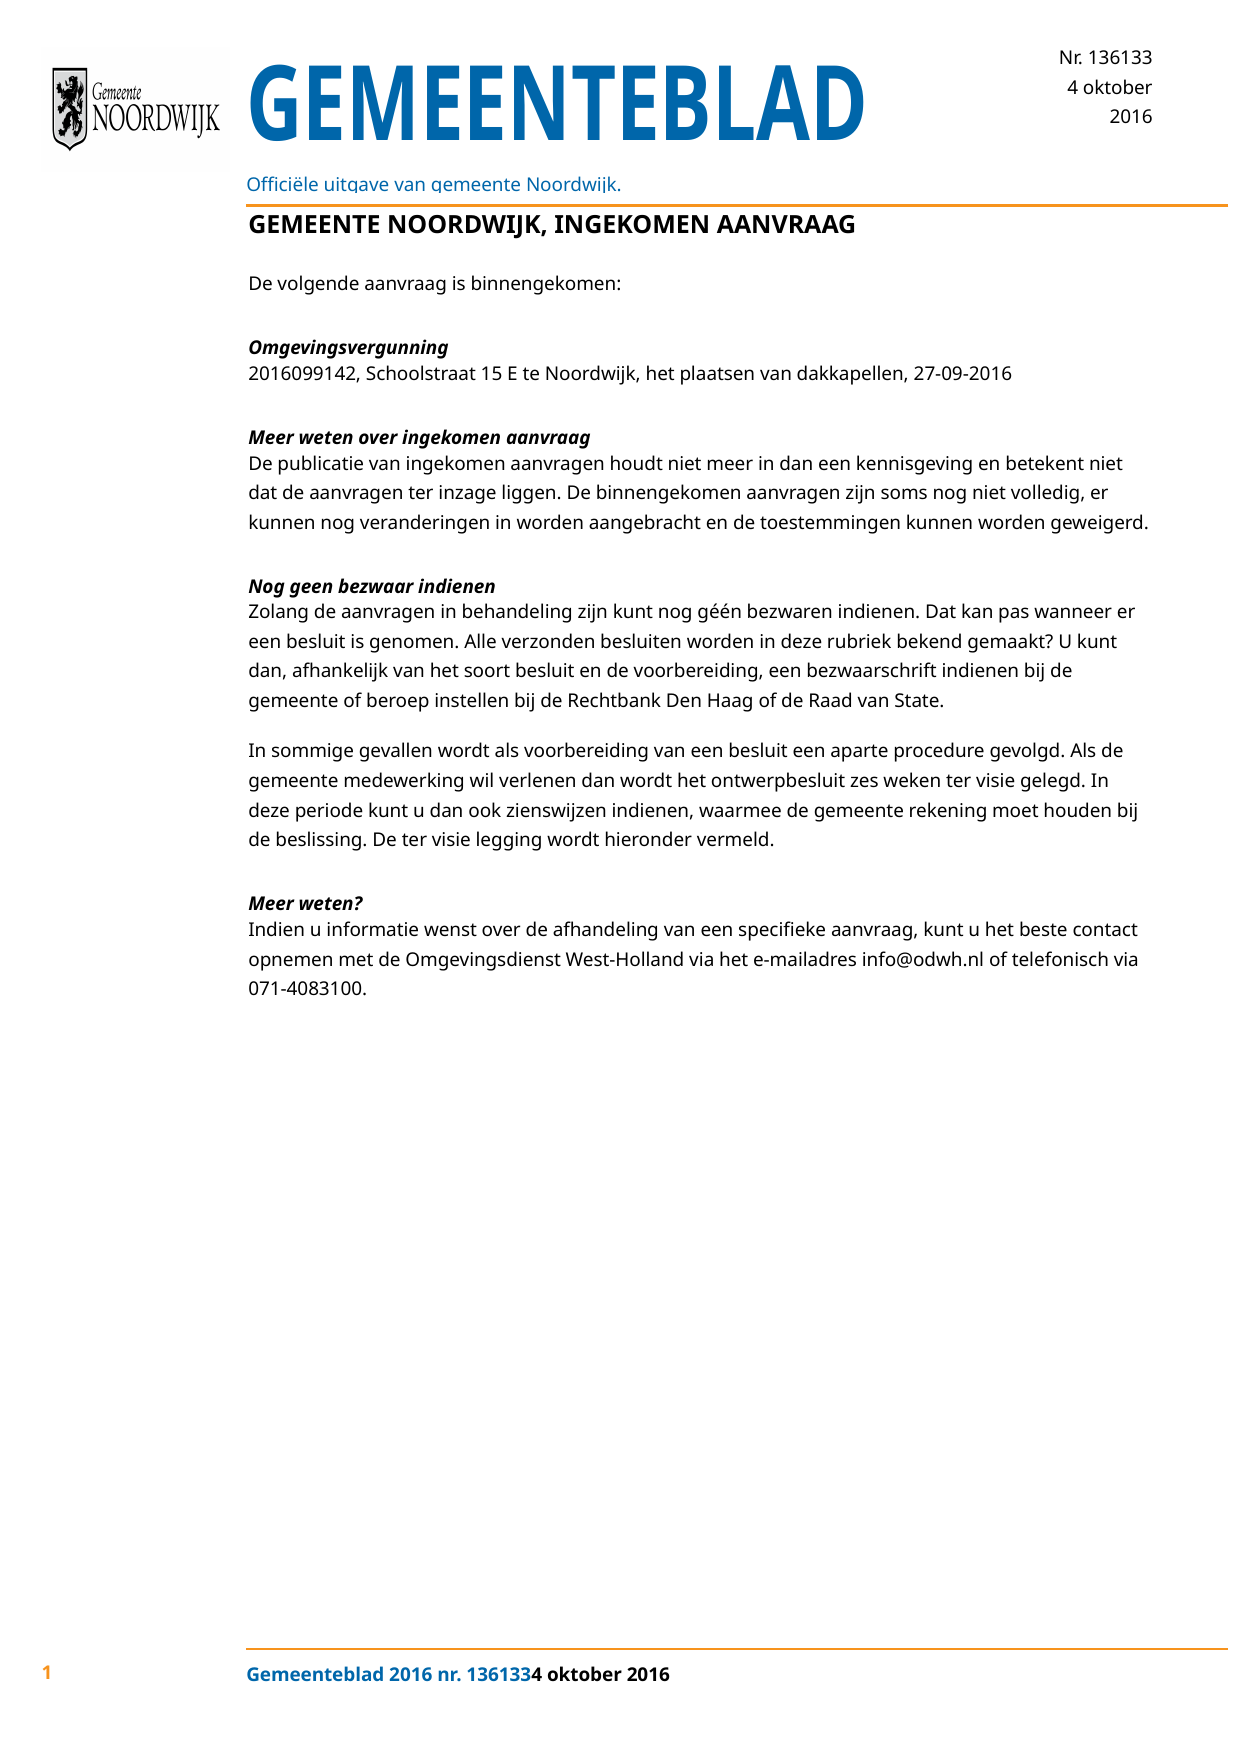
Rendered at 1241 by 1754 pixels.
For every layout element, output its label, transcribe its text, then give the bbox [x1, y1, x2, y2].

text Meer weten over ingekomen aanvraag [248, 424, 1152, 450]
text GEMEENTE NOORDWIJK, INGEKOMEN AANVRAAG [248, 207, 1152, 241]
text 2016099142, Schoolstraat 15 E te Noordwijk, het plaatsen van dakkapellen, 27-09-2016 [248, 360, 1152, 386]
text Zolang de aanvragen in behandeling zijn kunt nog géén bezwaren indienen. Dat kan pas wanneer er een besluit is genomen. Alle verzonden besluiten worden in deze rubriek bekend gemaakt? U kunt dan, afhankelijk van het soort besluit en de voorbereiding, een bezwaarschrift indienen bij de gemeente of beroep instellen bij de Rechtbank Den Haag of de Raad van State. [248, 598, 1152, 713]
text Nog geen bezwaar indienen [248, 573, 1152, 598]
text Indien u informatie wenst over de afhandeling van een specifieke aanvraag, kunt u het beste contact opnemen met de Omgevingsdienst West-Holland via het e-mailadres info@odwh.nl of telefonisch via 071-4083100. [248, 916, 1152, 1001]
text De volgende aanvraag is binnengekomen: [248, 270, 1152, 296]
text Meer weten? [248, 890, 1152, 916]
picture [41, 47, 231, 172]
text In sommige gevallen wordt als voorbereiding van een besluit een aparte procedure gevolgd. Als de gemeente medewerking wil verlenen dan wordt het ontwerpbesluit zes weken ter visie gelegd. In deze periode kunt u dan ook zienswijzen indienen, waarmee de gemeente rekening moet houden bij de beslissing. De ter visie legging wordt hieronder vermeld. [248, 738, 1152, 852]
text Omgevingsvergunning [248, 334, 1152, 360]
text De publicatie van ingekomen aanvragen houdt niet meer in dan een kennisgeving en betekent niet dat de aanvragen ter inzage liggen. De binnengekomen aanvragen zijn soms nog niet volledig, er kunnen nog veranderingen in worden aangebracht en de toestemmingen kunnen worden geweigerd. [248, 450, 1152, 534]
